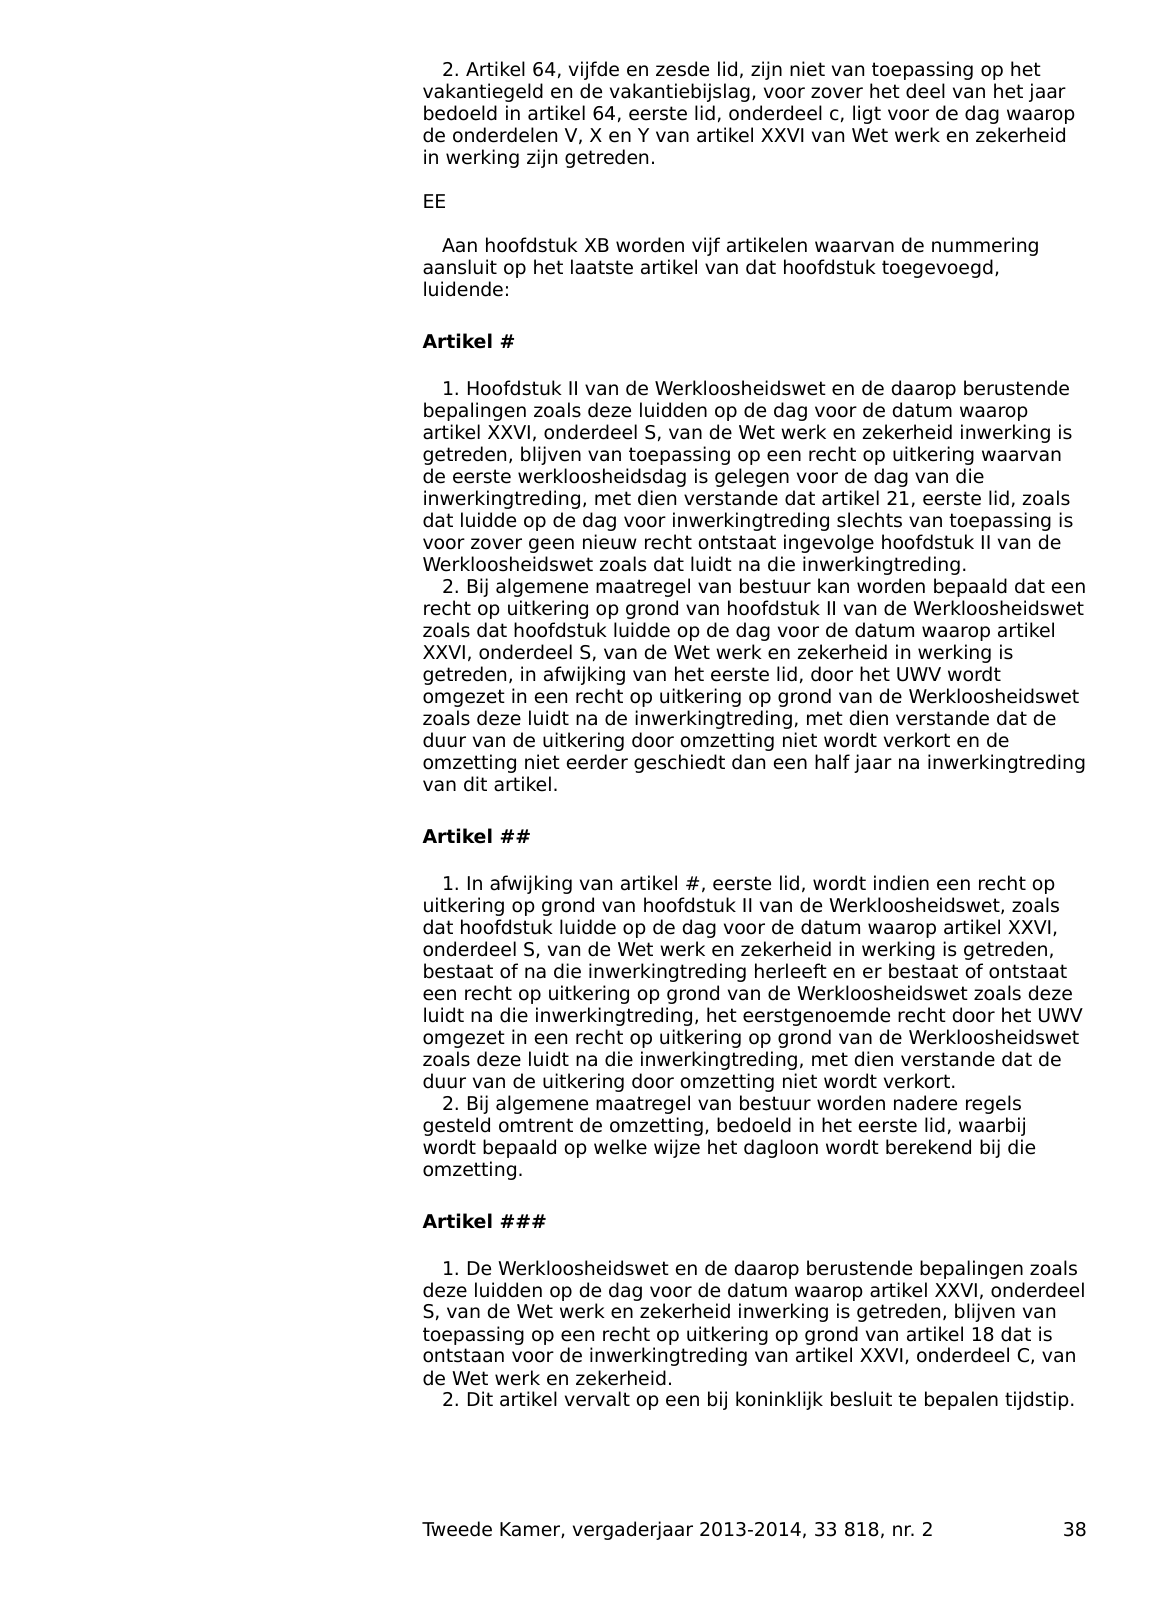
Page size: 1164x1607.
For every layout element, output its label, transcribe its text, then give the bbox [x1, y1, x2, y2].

text 2. Dit artikel vervalt op een bij koninklijk besluit te bepalen tijdstip. [422, 1389, 1087, 1411]
text EE [422, 191, 1087, 213]
text 2. Bij algemene maatregel van bestuur kan worden bepaald dat een recht op uitkering op grond van hoofdstuk II van de Werkloosheidswet zoals dat hoofdstuk luidde op de dag voor de datum waarop artikel XXVI, onderdeel S, van de Wet werk en zekerheid in werking is getreden, in afwijking van het eerste lid, door het UWV wordt omgezet in een recht op uitkering op grond van de Werkloosheidswet zoals deze luidt na de inwerkingtreding, met dien verstande dat de duur van de uitkering door omzetting niet wordt verkort en de omzetting niet eerder geschiedt dan een half jaar na inwerkingtreding van dit artikel. [422, 576, 1087, 796]
text 1. De Werkloosheidswet en de daarop berustende bepalingen zoals deze luidden op de dag voor de datum waarop artikel XXVI, onderdeel S, van de Wet werk en zekerheid inwerking is getreden, blijven van toepassing op een recht op uitkering op grond van artikel 18 dat is ontstaan voor de inwerkingtreding van artikel XXVI, onderdeel C, van de Wet werk en zekerheid. [422, 1257, 1087, 1389]
text 2. Bij algemene maatregel van bestuur worden nadere regels gesteld omtrent de omzetting, bedoeld in het eerste lid, waarbij wordt bepaald op welke wijze het dagloon wordt berekend bij die omzetting. [422, 1093, 1087, 1181]
subtitle Artikel ### [422, 1211, 1087, 1232]
subtitle Artikel # [422, 331, 1087, 353]
text Aan hoofdstuk XB worden vijf artikelen waarvan de nummering aansluit op het laatste artikel van dat hoofdstuk toegevoegd, luidende: [422, 235, 1087, 301]
text 2. Artikel 64, vijfde en zesde lid, zijn niet van toepassing op het vakantiegeld en de vakantiebijslag, voor zover het deel van het jaar bedoeld in artikel 64, eerste lid, onderdeel c, ligt voor de dag waarop de onderdelen V, X en Y van artikel XXVI van Wet werk en zekerheid in werking zijn getreden. [422, 59, 1087, 169]
text 1. Hoofdstuk II van de Werkloosheidswet en de daarop berustende bepalingen zoals deze luidden op de dag voor de datum waarop artikel XXVI, onderdeel S, van de Wet werk en zekerheid inwerking is getreden, blijven van toepassing op een recht op uitkering waarvan de eerste werkloosheidsdag is gelegen voor de dag van die inwerkingtreding, met dien verstande dat artikel 21, eerste lid, zoals dat luidde op de dag voor inwerkingtreding slechts van toepassing is voor zover geen nieuw recht ontstaat ingevolge hoofdstuk II van de Werkloosheidswet zoals dat luidt na die inwerkingtreding. [422, 378, 1087, 576]
subtitle Artikel ## [422, 826, 1087, 848]
text 1. In afwijking van artikel #, eerste lid, wordt indien een recht op uitkering op grond van hoofdstuk II van de Werkloosheidswet, zoals dat hoofdstuk luidde op de dag voor de datum waarop artikel XXVI, onderdeel S, van de Wet werk en zekerheid in werking is getreden, bestaat of na die inwerkingtreding herleeft en er bestaat of ontstaat een recht op uitkering op grond van de Werkloosheidswet zoals deze luidt na die inwerkingtreding, het eerstgenoemde recht door het UWV omgezet in een recht op uitkering op grond van de Werkloosheidswet zoals deze luidt na die inwerkingtreding, met dien verstande dat de duur van de uitkering door omzetting niet wordt verkort. [422, 873, 1087, 1093]
